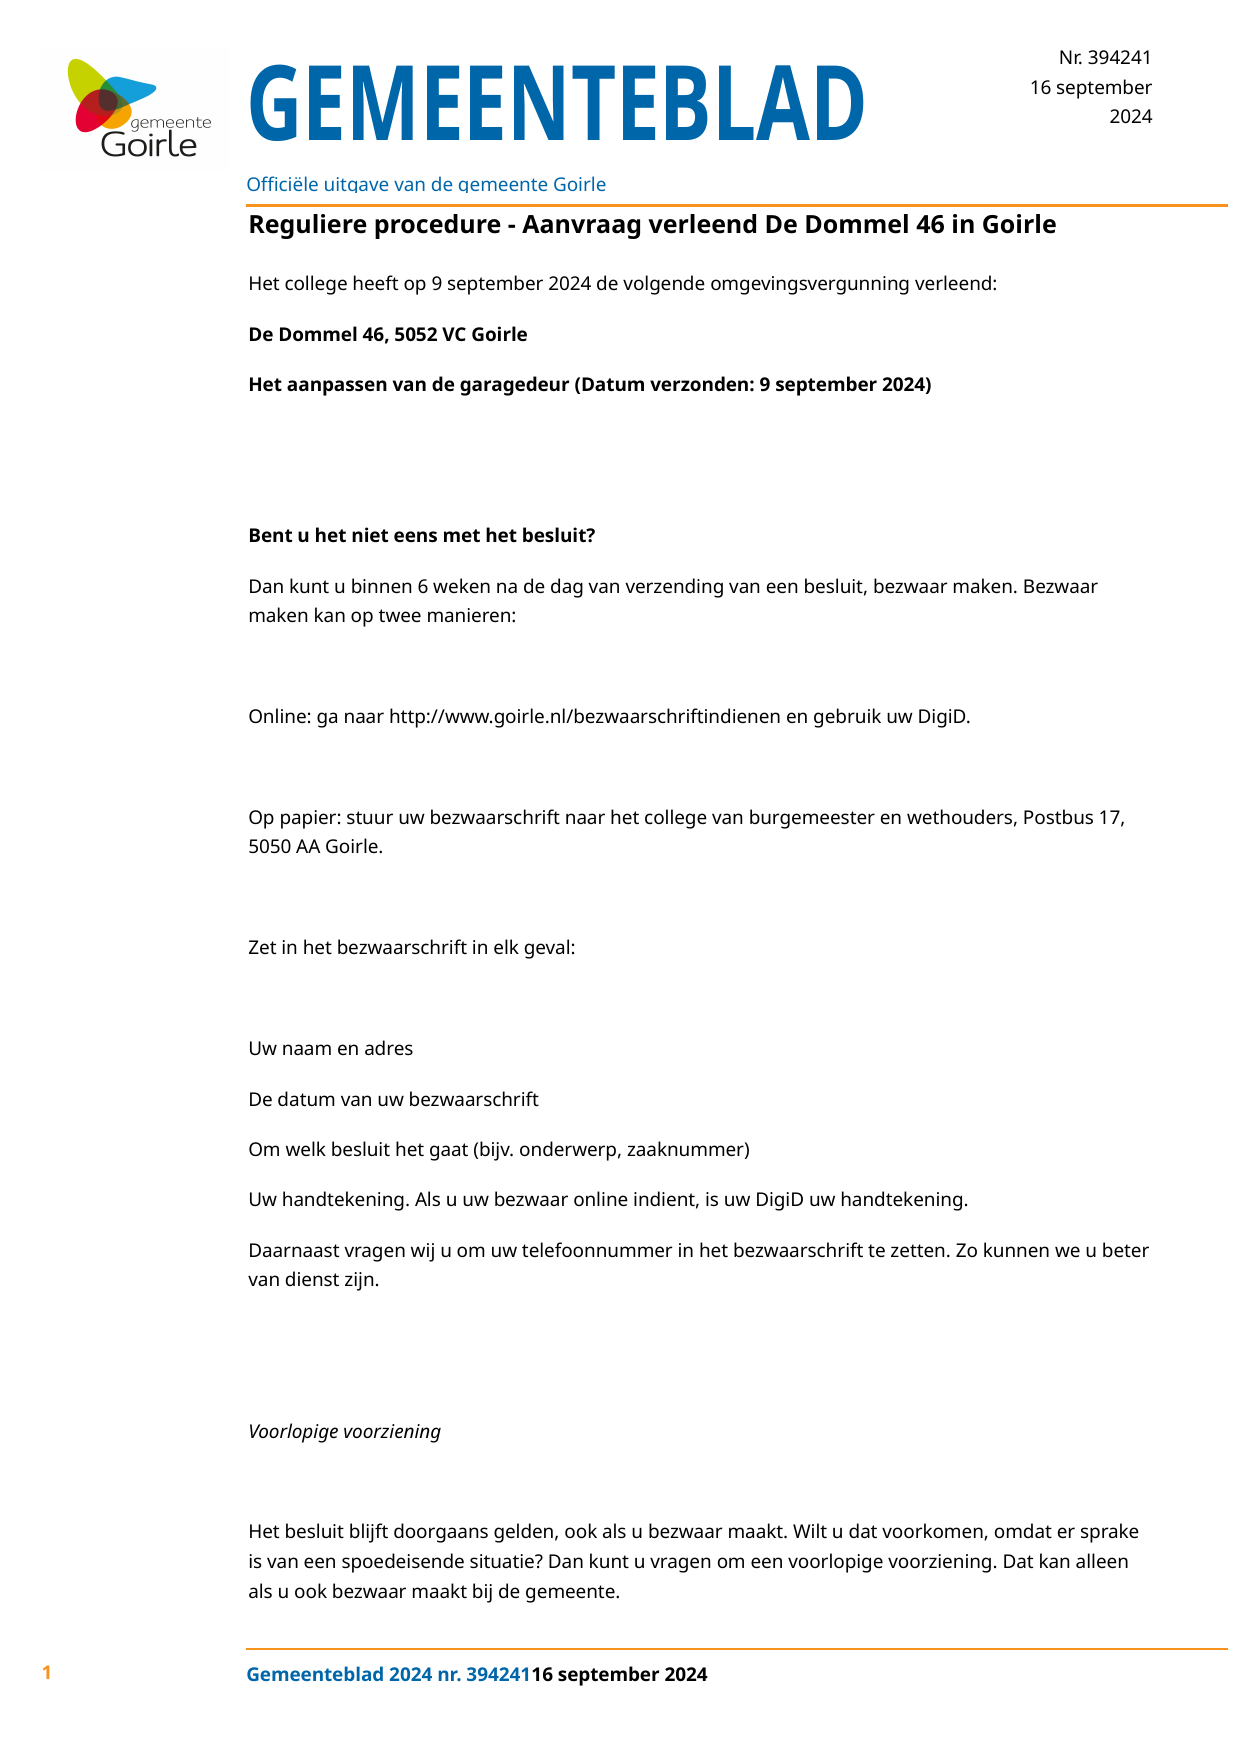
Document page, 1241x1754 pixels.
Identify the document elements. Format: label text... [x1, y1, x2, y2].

text Uw naam en adres [248, 1035, 1152, 1061]
text Zet in het bezwaarschrift in elk geval: [248, 934, 1152, 960]
text De datum van uw bezwaarschrift [248, 1086, 1152, 1111]
text Om welk besluit het gaat (bijv. onderwerp, zaaknummer) [248, 1136, 1152, 1162]
text Op papier: stuur uw bezwaarschrift naar het college van burgemeester en wethouders, Postbus 17, 5050 AA Goirle. [248, 804, 1152, 859]
text Uw handtekening. Als u uw bezwaar online indient, is uw DigiD uw handtekening. [248, 1187, 1152, 1212]
text Reguliere procedure - Aanvraag verleend De Dommel 46 in Goirle [248, 207, 1152, 241]
text Daarnaast vragen wij u om uw telefoonnummer in het bezwaarschrift te zetten. Zo kunnen we u beter van dienst zijn. [248, 1237, 1152, 1292]
picture [41, 47, 231, 172]
text Het aanpassen van de garagedeur (Datum verzonden: 9 september 2024) [248, 371, 1152, 397]
text Dan kunt u binnen 6 weken na de dag van verzending van een besluit, bezwaar maken. Bezwaar maken kan op twee manieren: [248, 573, 1152, 628]
text Het college heeft op 9 september 2024 de volgende omgevingsvergunning verleend: [248, 270, 1152, 296]
text Voorlopige voorziening [248, 1418, 1152, 1443]
text De Dommel 46, 5052 VC Goirle [248, 321, 1152, 346]
text Bent u het niet eens met het besluit? [248, 522, 1152, 548]
text Het besluit blijft doorgaans gelden, ook als u bezwaar maakt. Wilt u dat voorkomen, omdat er sprake is van een spoedeisende situatie? Dan kunt u vragen om een voorlopige voorziening. Dat kan alleen als u ook bezwaar maakt bij de gemeente. [248, 1519, 1152, 1603]
text Online: ga naar http://www.goirle.nl/bezwaarschriftindienen en gebruik uw DigiD. [248, 703, 1152, 729]
